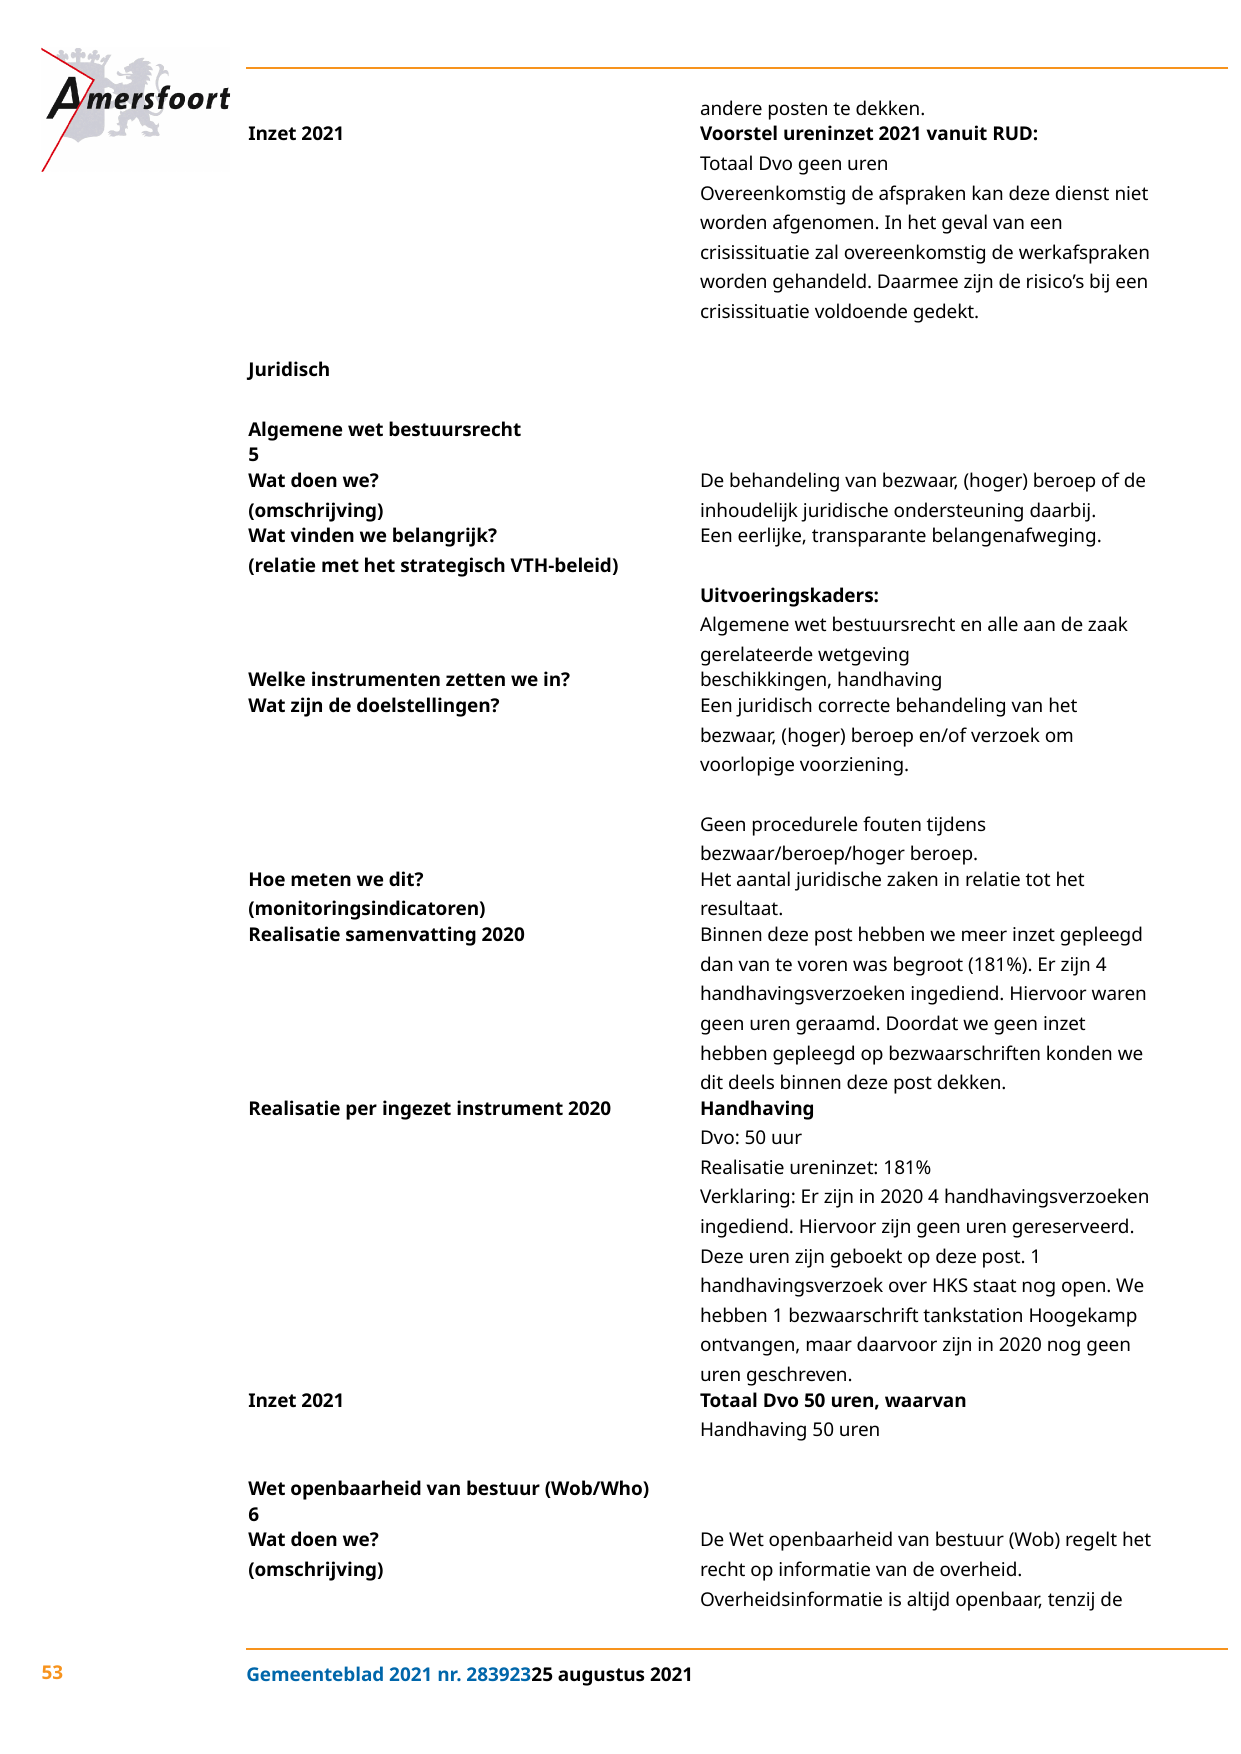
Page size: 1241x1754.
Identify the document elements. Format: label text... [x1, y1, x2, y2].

table_cell beschikkingen, handhaving [700, 667, 1152, 692]
table_cell [248, 95, 700, 121]
table_header Algemene wet bestuursrecht [248, 416, 1152, 442]
table_cell andere posten te dekken. [700, 95, 1152, 121]
table_cell Wat zijn de doelstellingen? [248, 693, 700, 866]
table_cell Wat doen we? (omschrijving) [248, 467, 700, 523]
table_cell Realisatie per ingezet instrument 2020 [248, 1095, 700, 1387]
table_cell Welke instrumenten zetten we in? [248, 667, 700, 692]
table_cell Wat vinden we belangrijk? (relatie met het strategisch VTH-beleid) [248, 523, 700, 667]
table_cell Hoe meten we dit? (monitoringsindicatoren) [248, 866, 700, 921]
table_cell De behandeling van bezwaar, (hoger) beroep of de inhoudelijk juridische ondersteuning daarbij. [700, 467, 1152, 523]
table_cell 6 [248, 1501, 700, 1527]
picture [41, 47, 231, 172]
table_cell [700, 442, 1152, 467]
table_cell Inzet 2021 [248, 121, 700, 324]
table_cell Totaal Dvo 50 uren, waarvan Handhaving 50 uren [700, 1387, 1152, 1442]
table_cell [700, 1501, 1152, 1527]
table_cell Wat doen we? (omschrijving) [248, 1527, 700, 1612]
table_cell Binnen deze post hebben we meer inzet gepleegd dan van te voren was begroot (181%). Er zijn 4 handhavingsverzoeken ingediend. Hiervoor waren geen uren geraamd. Doordat we geen inzet hebben gepleegd op bezwaarschriften konden we dit deels binnen deze post dekken. [700, 921, 1152, 1095]
table_cell 5 [248, 442, 700, 467]
table_cell Een juridisch correcte behandeling van het bezwaar, (hoger) beroep en/of verzoek om voorlopige voorziening. Geen procedurele fouten tijdens bezwaar/beroep/hoger beroep. [700, 693, 1152, 866]
table_cell Inzet 2021 [248, 1387, 700, 1442]
text Juridisch [248, 357, 1152, 382]
table_cell Handhaving Dvo: 50 uur Realisatie ureninzet: 181% Verklaring: Er zijn in 2020 4 handhavingsverzoeken ingediend. Hiervoor zijn geen uren gereserveerd. Deze uren zijn geboekt op deze post. 1 handhavingsverzoek over HKS staat nog open. We hebben 1 bezwaarschrift tankstation Hoogekamp ontvangen, maar daarvoor zijn in 2020 nog geen uren geschreven. [700, 1095, 1152, 1387]
table_cell Het aantal juridische zaken in relatie tot het resultaat. [700, 866, 1152, 921]
table_header Wet openbaarheid van bestuur (Wob/Who) [248, 1475, 1152, 1501]
table_cell De Wet openbaarheid van bestuur (Wob) regelt het recht op informatie van de overheid. Overheidsinformatie is altijd openbaar, tenzij de [700, 1527, 1152, 1612]
table_cell Voorstel ureninzet 2021 vanuit RUD: Totaal Dvo geen uren Overeenkomstig de afspraken kan deze dienst niet worden afgenomen. In het geval van een crisissituatie zal overeenkomstig de werkafspraken worden gehandeld. Daarmee zijn de risico’s bij een crisissituatie voldoende gedekt. [700, 121, 1152, 324]
table_cell Realisatie samenvatting 2020 [248, 921, 700, 1095]
table_cell Een eerlijke, transparante belangenafweging. Uitvoeringskaders: Algemene wet bestuursrecht en alle aan de zaak gerelateerde wetgeving [700, 523, 1152, 667]
